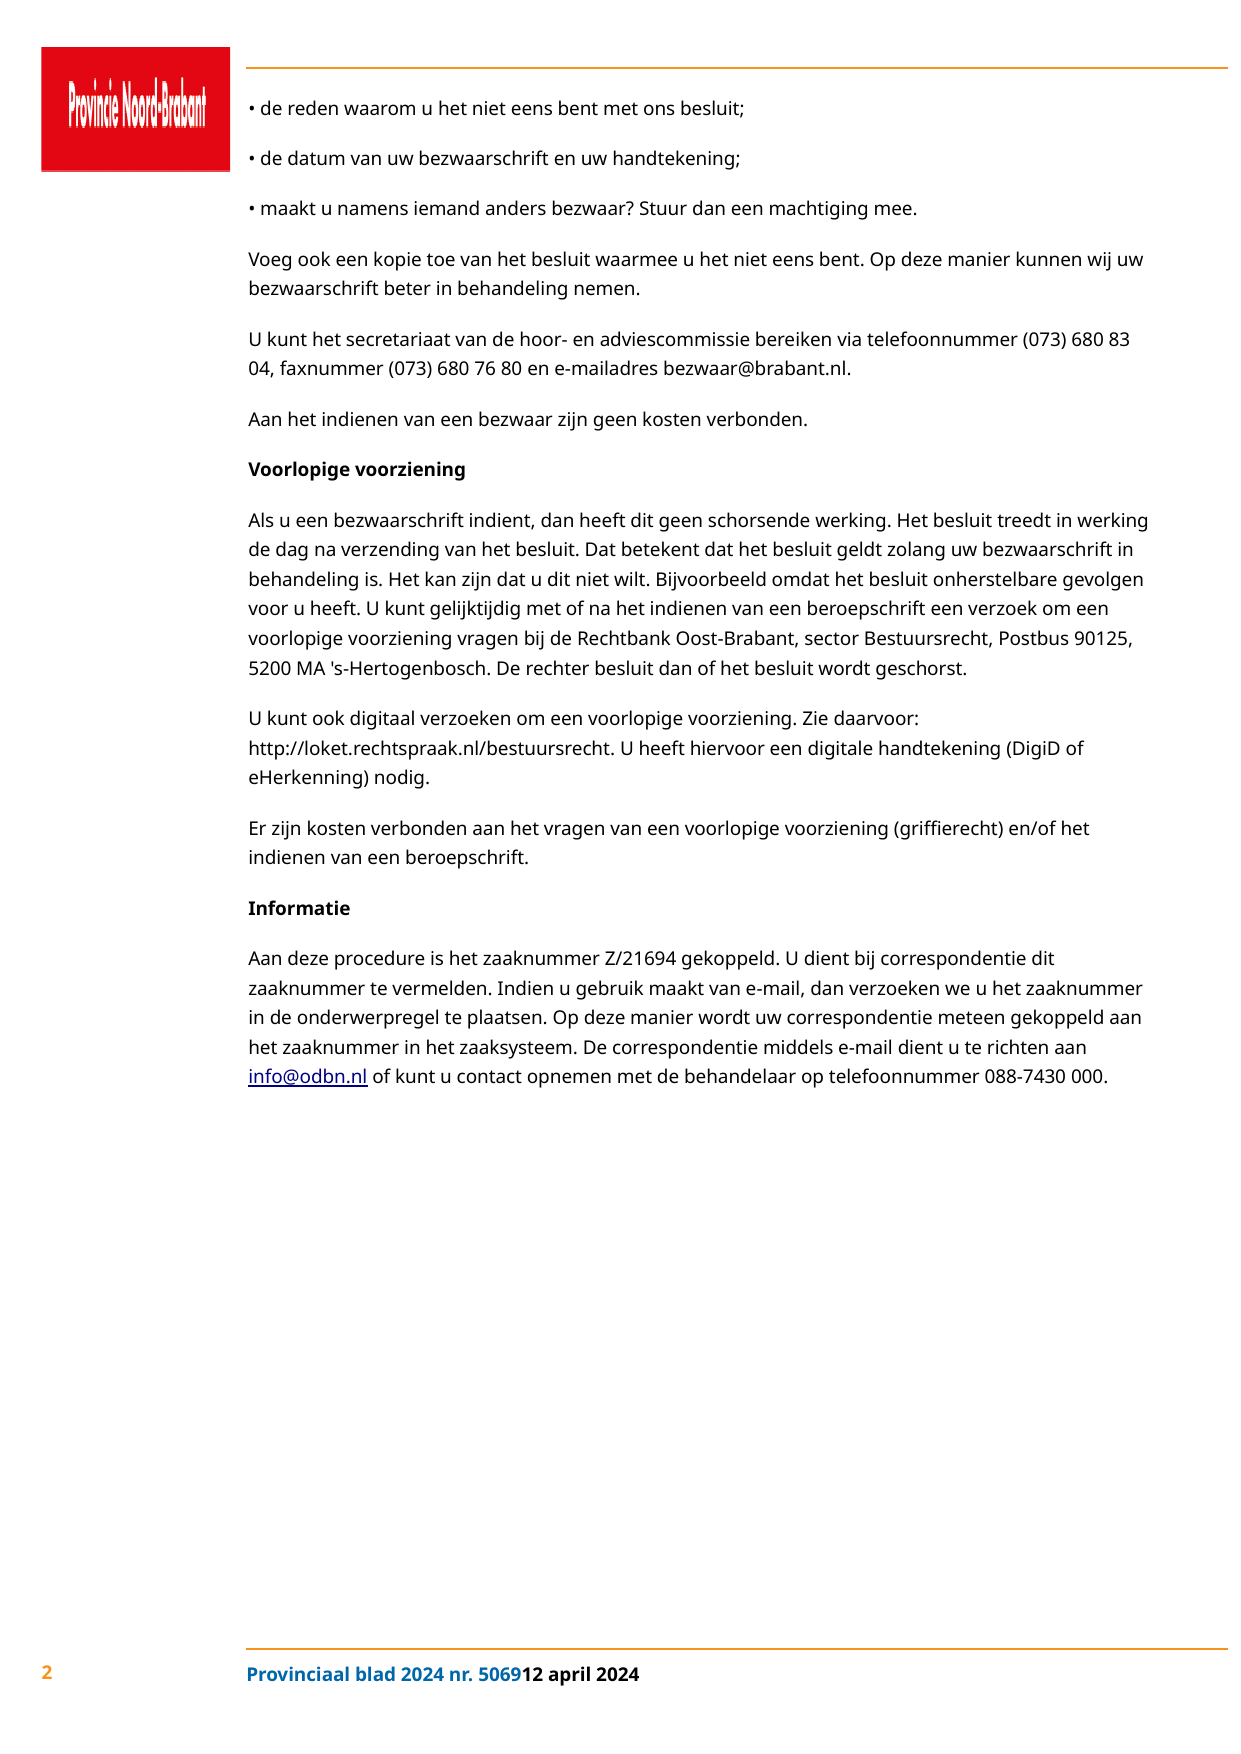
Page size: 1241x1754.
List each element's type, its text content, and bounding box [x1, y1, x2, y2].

text Voeg ook een kopie toe van het besluit waarmee u het niet eens bent. Op deze manier kunnen wij uw bezwaarschrift beter in behandeling nemen. [248, 246, 1152, 301]
text • de datum van uw bezwaarschrift en uw handtekening; [248, 145, 1152, 171]
text U kunt ook digitaal verzoeken om een voorlopige voorziening. Zie daarvoor: http://loket.rechtspraak.nl/bestuursrecht. U heeft hiervoor een digitale handtekening (DigiD of eHerkenning) nodig. [248, 705, 1152, 790]
picture [41, 47, 231, 172]
text U kunt het secretariaat van de hoor- en adviescommissie bereiken via telefoonnummer (073) 680 83 04, faxnummer (073) 680 76 80 en e-mailadres bezwaar@brabant.nl. [248, 326, 1152, 381]
text Informatie [248, 895, 1152, 921]
text • maakt u namens iemand anders bezwaar? Stuur dan een machtiging mee. [248, 196, 1152, 221]
text Er zijn kosten verbonden aan het vragen van een voorlopige voorziening (griffierecht) en/of het indienen van een beroepschrift. [248, 815, 1152, 870]
text Voorlopige voorziening [248, 456, 1152, 482]
text • de reden waarom u het niet eens bent met ons besluit; [248, 95, 1152, 121]
text Als u een bezwaarschrift indient, dan heeft dit geen schorsende werking. Het besluit treedt in werking de dag na verzending van het besluit. Dat betekent dat het besluit geldt zolang uw bezwaarschrift in behandeling is. Het kan zijn dat u dit niet wilt. Bijvoorbeeld omdat het besluit onherstelbare gevolgen voor u heeft. U kunt gelijktijdig met of na het indienen van een beroepschrift een verzoek om een voorlopige voorziening vragen bij de Rechtbank Oost-Brabant, sector Bestuursrecht, Postbus 90125, 5200 MA 's‑Hertogenbosch. De rechter besluit dan of het besluit wordt geschorst. [248, 507, 1152, 681]
text Aan deze procedure is het zaaknummer Z/21694 gekoppeld. U dient bij correspondentie dit zaaknummer te vermelden. Indien u gebruik maakt van e-mail, dan verzoeken we u het zaaknummer in de onderwerpregel te plaatsen. Op deze manier wordt uw correspondentie meteen gekoppeld aan het zaaknummer in het zaaksysteem. De correspondentie middels e-mail dient u te richten aan info@odbn.nl of kunt u contact opnemen met de behandelaar op telefoonnummer 088-7430 000. [248, 945, 1152, 1089]
text Aan het indienen van een bezwaar zijn geen kosten verbonden. [248, 406, 1152, 432]
